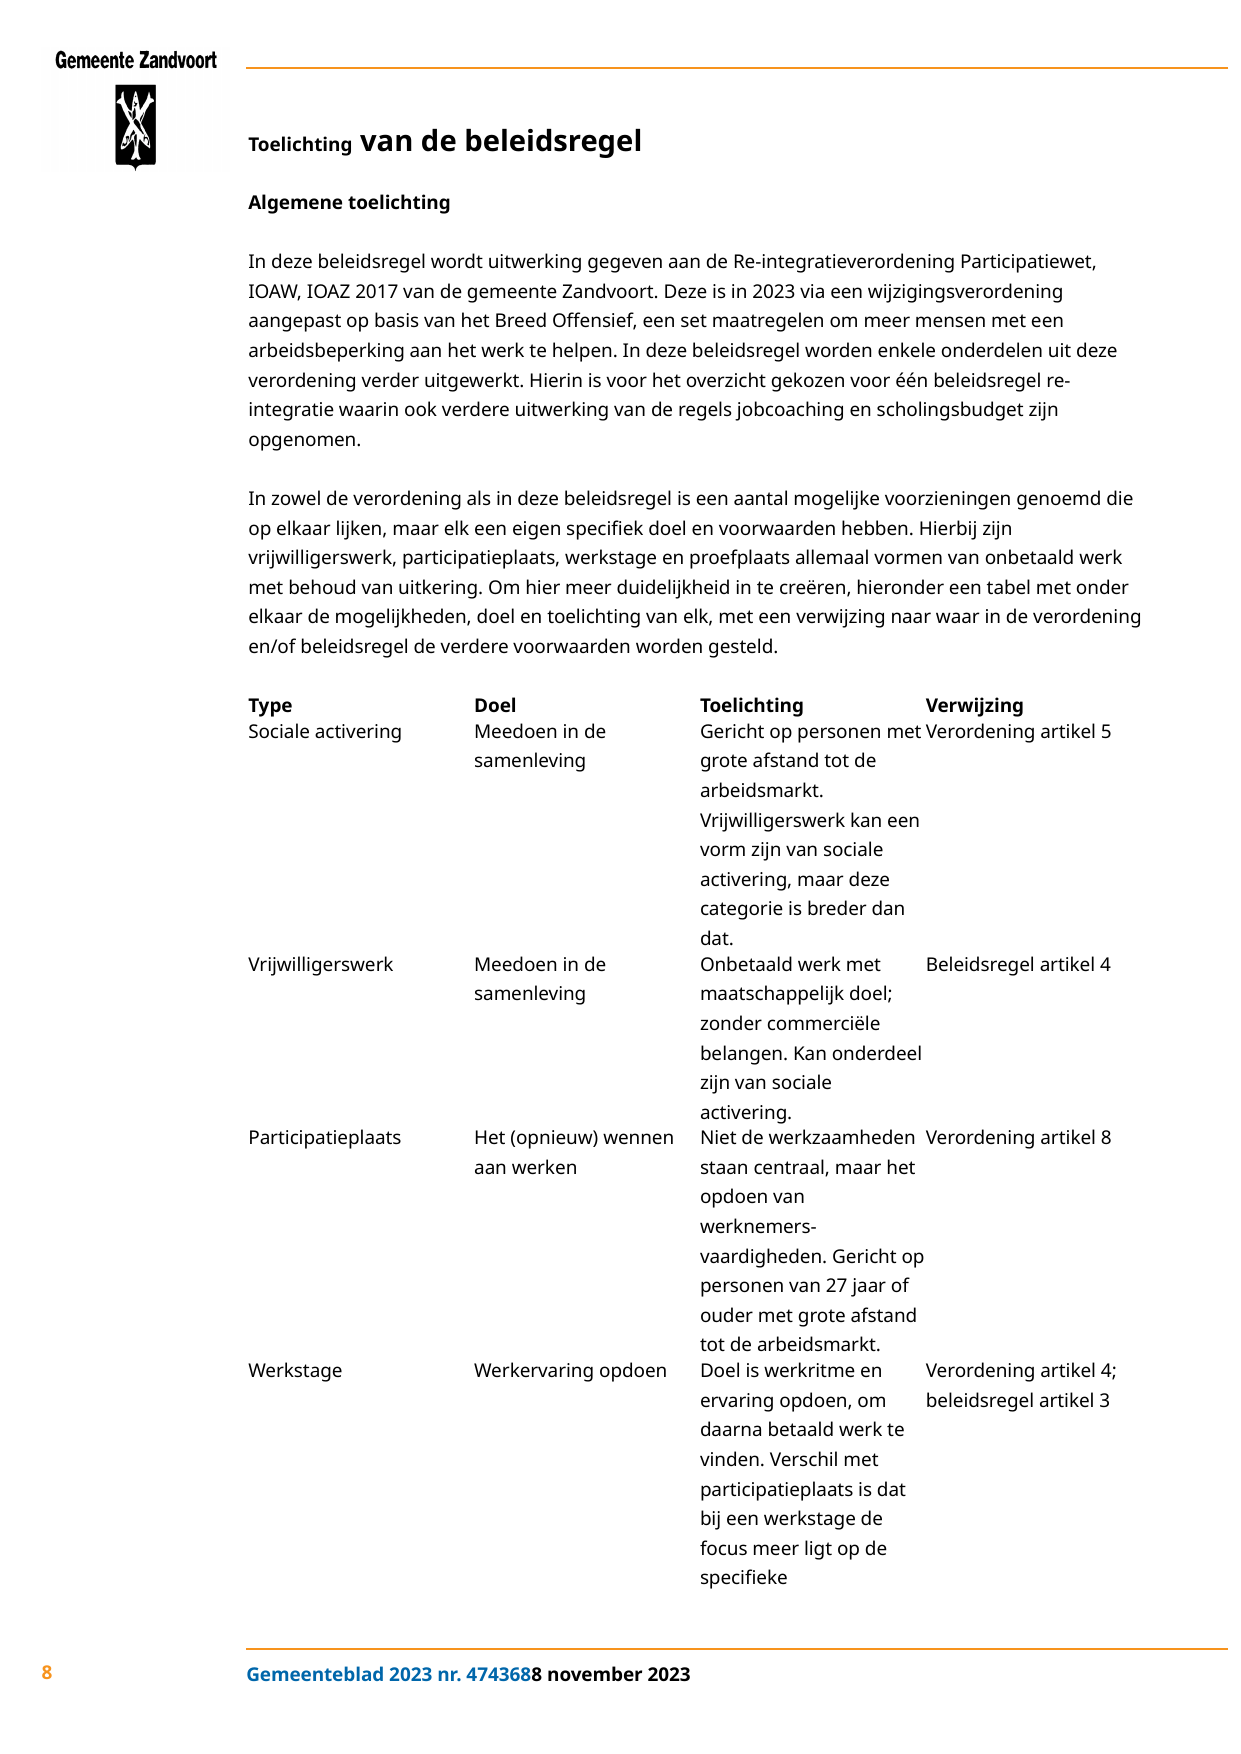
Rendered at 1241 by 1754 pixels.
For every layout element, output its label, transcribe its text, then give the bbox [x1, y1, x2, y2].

picture [41, 47, 231, 172]
text Algemene toelichting [248, 189, 1152, 215]
table_cell Werkstage [248, 1358, 474, 1590]
table_cell Verordening artikel 8 [926, 1125, 1152, 1357]
table_cell Verordening artikel 5 [926, 718, 1152, 951]
table_cell Niet de werkzaamheden staan centraal, maar het opdoen van werknemers- vaardigheden. Gericht op personen van 27 jaar of ouder met grote afstand tot de arbeidsmarkt. [700, 1125, 926, 1357]
table_cell Werkervaring opdoen [474, 1358, 700, 1590]
text In zowel de verordening als in deze beleidsregel is een aantal mogelijke voorzieningen genoemd die op elkaar lijken, maar elk een eigen specifiek doel en voorwaarden hebben. Hierbij zijn vrijwilligerswerk, participatieplaats, werkstage en proefplaats allemaal vormen van onbetaald werk met behoud van uitkering. Om hier meer duidelijkheid in te creëren, hieronder een tabel met onder elkaar de mogelijkheden, doel en toelichting van elk, met een verwijzing naar waar in de verordening en/of beleidsregel de verdere voorwaarden worden gesteld. [248, 485, 1152, 659]
table_header Toelichting [700, 693, 926, 718]
table_header Doel [474, 693, 700, 718]
table_cell Meedoen in de samenleving [474, 718, 700, 951]
table_cell Onbetaald werk met maatschappelijk doel; zonder commerciële belangen. Kan onderdeel zijn van sociale activering. [700, 951, 926, 1124]
table_cell Vrijwilligerswerk [248, 951, 474, 1124]
table_cell Beleidsregel artikel 4 [926, 951, 1152, 1124]
table_cell Participatieplaats [248, 1125, 474, 1357]
table_cell Het (opnieuw) wennen aan werken [474, 1125, 700, 1357]
table_cell Verordening artikel 4; beleidsregel artikel 3 [926, 1358, 1152, 1590]
text In deze beleidsregel wordt uitwerking gegeven aan de Re-integratieverordening Participatiewet, IOAW, IOAZ 2017 van de gemeente Zandvoort. Deze is in 2023 via een wijzigingsverordening aangepast op basis van het Breed Offensief, een set maatregelen om meer mensen met een arbeidsbeperking aan het werk te helpen. In deze beleidsregel worden enkele onderdelen uit deze verordening verder uitgewerkt. Hierin is voor het overzicht gekozen voor één beleidsregel re-integratie waarin ook verdere uitwerking van de regels jobcoaching en scholingsbudget zijn opgenomen. [248, 248, 1152, 452]
table_cell Gericht op personen met grote afstand tot de arbeidsmarkt. Vrijwilligerswerk kan een vorm zijn van sociale activering, maar deze categorie is breder dan dat. [700, 718, 926, 951]
text Toelichting van de beleidsregel [248, 121, 1152, 160]
table_cell Meedoen in de samenleving [474, 951, 700, 1124]
table_header Type [248, 693, 474, 718]
table_header Verwijzing [926, 693, 1152, 718]
table_cell Doel is werkritme en ervaring opdoen, om daarna betaald werk te vinden. Verschil met participatieplaats is dat bij een werkstage de focus meer ligt op de specifieke [700, 1358, 926, 1590]
table_cell Sociale activering [248, 718, 474, 951]
